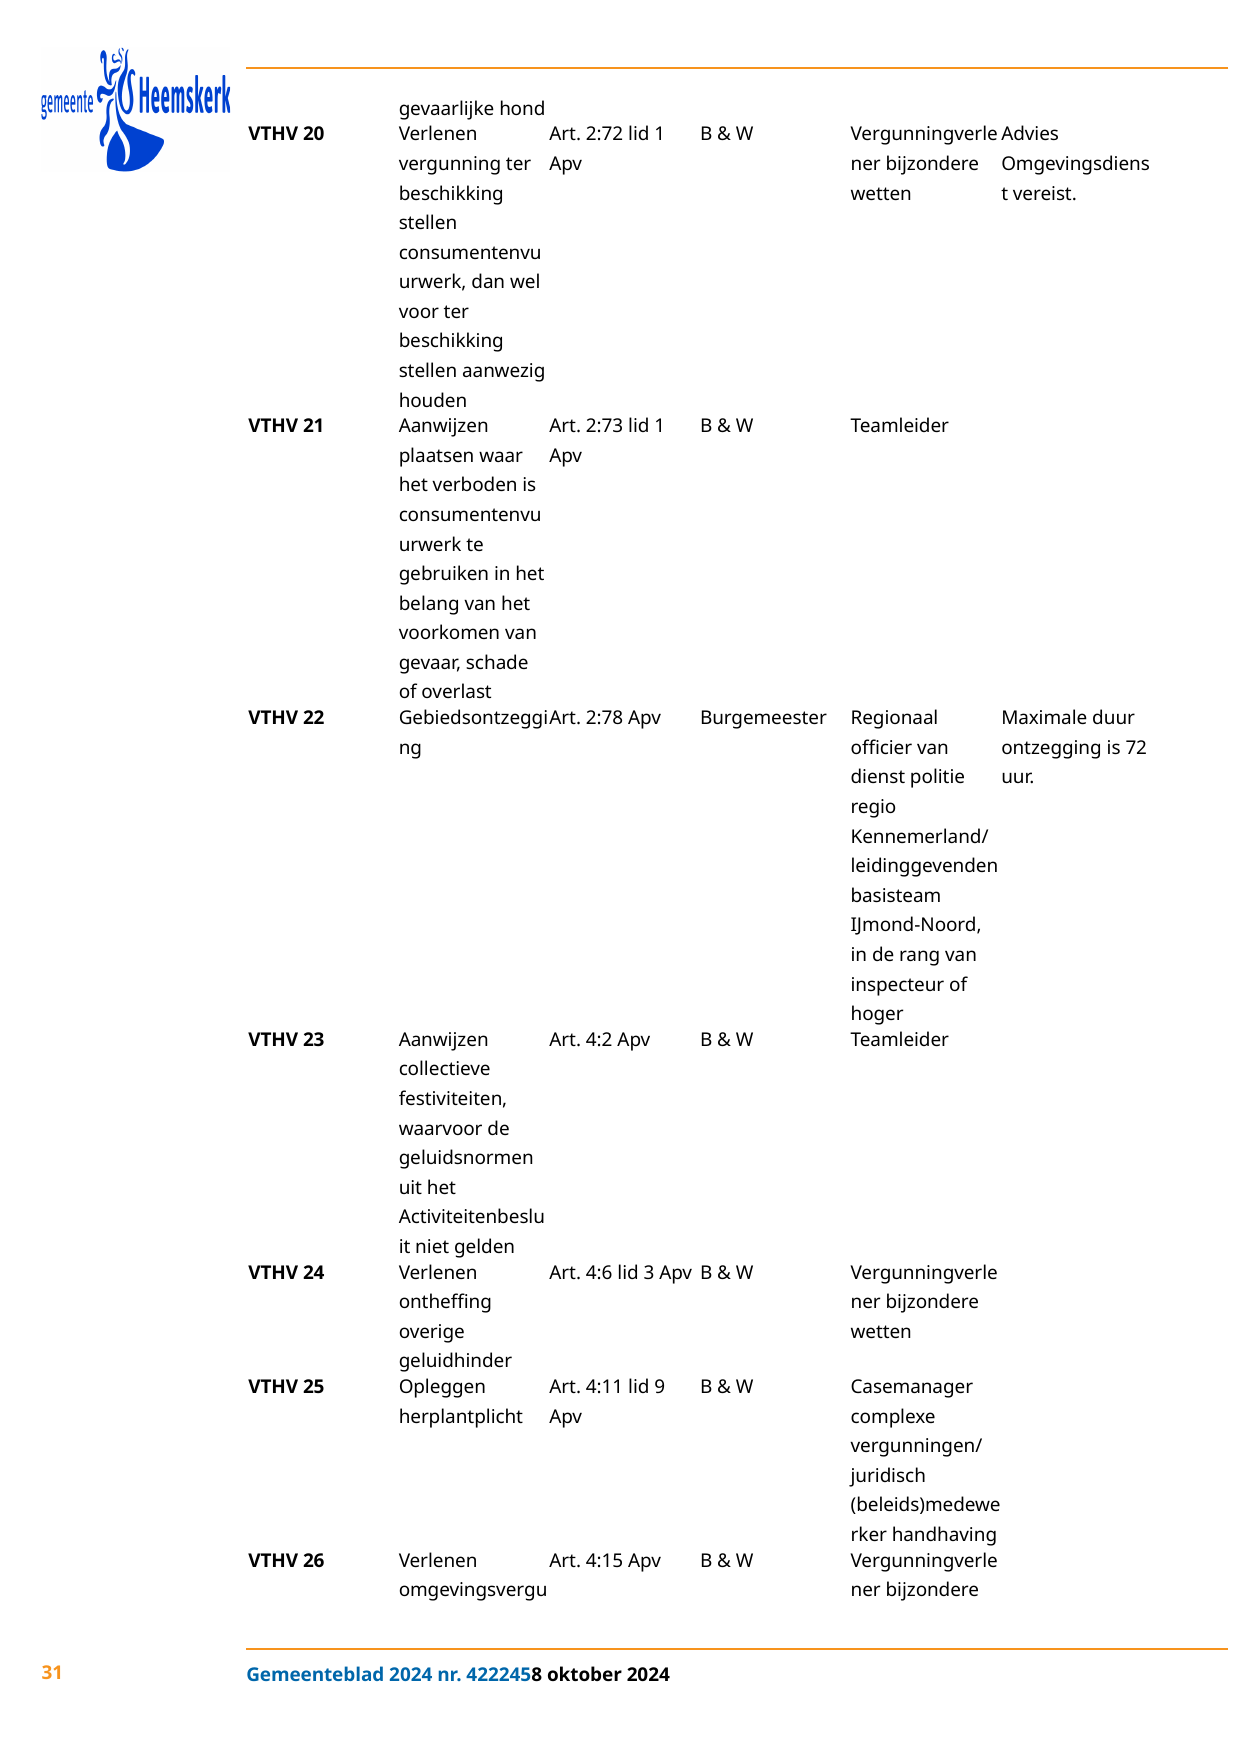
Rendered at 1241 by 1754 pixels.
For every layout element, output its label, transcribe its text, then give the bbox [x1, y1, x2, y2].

table_cell [1001, 95, 1152, 121]
table_cell gevaarlijke hond [399, 95, 549, 121]
table_cell B & W [700, 1547, 850, 1602]
table_cell B & W [700, 1373, 850, 1547]
table_cell Art. 4:11 lid 9 Apv [549, 1373, 700, 1547]
table_cell Opleggen herplantplicht [399, 1373, 549, 1547]
table_cell Verlenen omgevingsvergu [399, 1547, 549, 1602]
table_cell [850, 95, 1001, 121]
table_cell [1001, 413, 1152, 704]
table_cell [700, 95, 850, 121]
table_cell Art. 4:15 Apv [549, 1547, 700, 1602]
table_cell Art. 2:73 lid 1 Apv [549, 413, 700, 704]
table_cell Advies Omgevingsdienst vereist. [1001, 121, 1152, 412]
table_cell Art. 4:6 lid 3 Apv [549, 1259, 700, 1373]
table_cell B & W [700, 1026, 850, 1259]
table_cell Vergunningverlener bijzondere wetten [850, 1259, 1001, 1373]
table_cell Teamleider [850, 1026, 1001, 1259]
table_cell Burgemeester [700, 705, 850, 1026]
table_cell Verlenen ontheffing overige geluidhinder [399, 1259, 549, 1373]
table_cell Gebiedsontzegging [399, 705, 549, 1026]
table_cell Maximale duur ontzegging is 72 uur. [1001, 705, 1152, 1026]
table_cell Teamleider [850, 413, 1001, 704]
table_cell Vergunningverlener bijzondere wetten [850, 121, 1001, 412]
table_cell B & W [700, 413, 850, 704]
table_cell VTHV 24 [248, 1259, 398, 1373]
table_cell Aanwijzen plaatsen waar het verboden is consumentenvuurwerk te gebruiken in het belang van het voorkomen van gevaar, schade of overlast [399, 413, 549, 704]
table_cell VTHV 21 [248, 413, 398, 704]
picture [41, 47, 231, 172]
table_cell VTHV 25 [248, 1373, 398, 1547]
table_cell B & W [700, 121, 850, 412]
table_cell Art. 2:72 lid 1 Apv [549, 121, 700, 412]
table_cell VTHV 20 [248, 121, 398, 412]
table_cell [1001, 1259, 1152, 1373]
table_cell [1001, 1026, 1152, 1259]
table_cell Verlenen vergunning ter beschikking stellen consumentenvuurwerk, dan wel voor ter beschikking stellen aanwezig houden [399, 121, 549, 412]
table_cell [248, 95, 398, 121]
table_cell B & W [700, 1259, 850, 1373]
table_cell VTHV 26 [248, 1547, 398, 1602]
table_cell Vergunningverlener bijzondere [850, 1547, 1001, 1602]
table_cell Art. 2:78 Apv [549, 705, 700, 1026]
table_cell Art. 4:2 Apv [549, 1026, 700, 1259]
table_cell Casemanager complexe vergunningen/ juridisch (beleids)medewerker handhaving [850, 1373, 1001, 1547]
table_cell VTHV 23 [248, 1026, 398, 1259]
table_cell [1001, 1373, 1152, 1547]
table_cell VTHV 22 [248, 705, 398, 1026]
table_cell Aanwijzen collectieve festiviteiten, waarvoor de geluidsnormen uit het Activiteitenbesluit niet gelden [399, 1026, 549, 1259]
table_cell [1001, 1547, 1152, 1602]
table_cell [549, 95, 700, 121]
table_cell Regionaal officier van dienst politie regio Kennemerland/ leidinggevenden basisteam IJmond-Noord, in de rang van inspecteur of hoger [850, 705, 1001, 1026]
